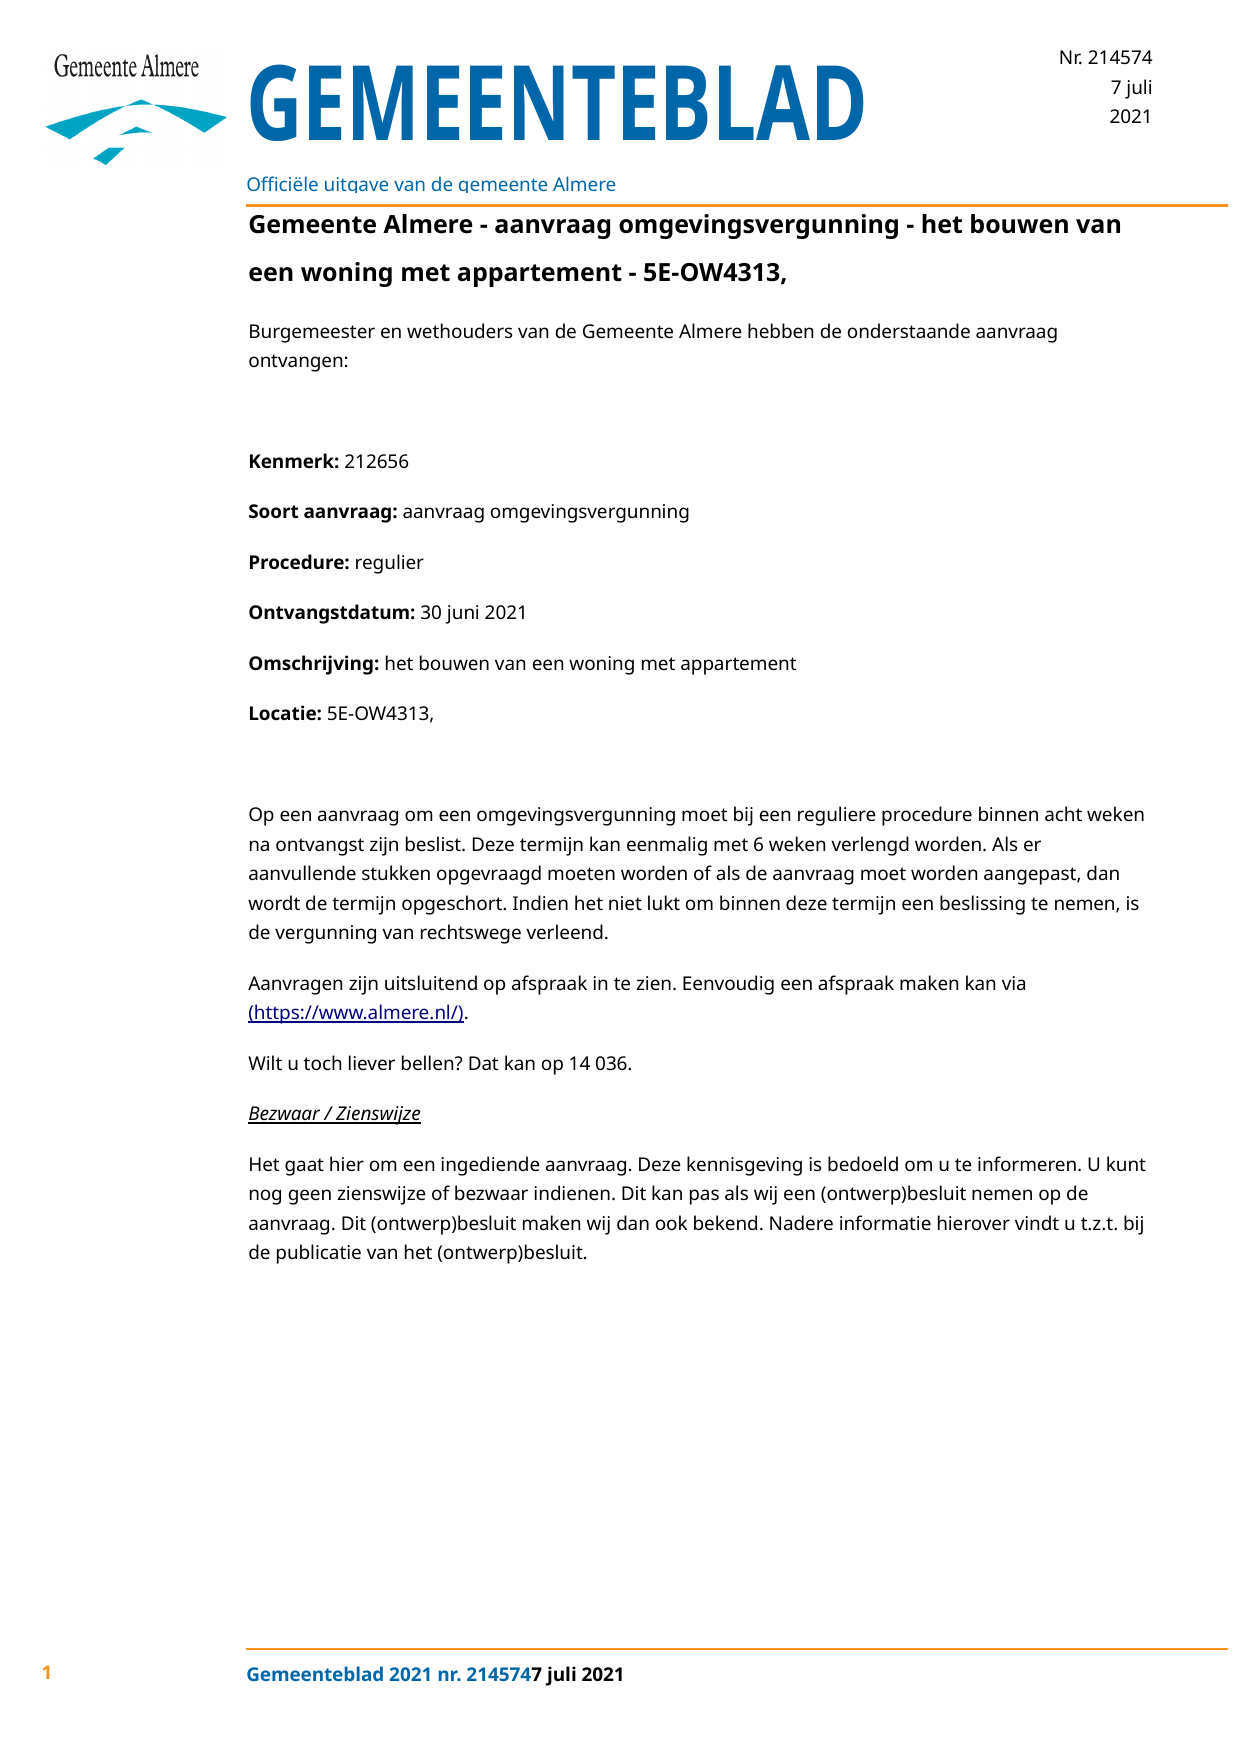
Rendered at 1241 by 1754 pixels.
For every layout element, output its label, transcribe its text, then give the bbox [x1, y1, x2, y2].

text Op een aanvraag om een omgevingsvergunning moet bij een reguliere procedure binnen acht weken na ontvangst zijn beslist. Deze termijn kan eenmalig met 6 weken verlengd worden. Als er aanvullende stukken opgevraagd moeten worden of als de aanvraag moet worden aangepast, dan wordt de termijn opgeschort. Indien het niet lukt om binnen deze termijn een beslissing te nemen, is de vergunning van rechtswege verleend. [248, 801, 1152, 945]
text Omschrijving: het bouwen van een woning met appartement [248, 650, 1152, 676]
text Soort aanvraag: aanvraag omgevingsvergunning [248, 499, 1152, 524]
picture [41, 47, 231, 172]
text Ontvangstdatum: 30 juni 2021 [248, 599, 1152, 625]
text Bezwaar / Zienswijze [248, 1100, 1152, 1126]
text Burgemeester en wethouders van de Gemeente Almere hebben de onderstaande aanvraag ontvangen: [248, 318, 1152, 373]
text Gemeente Almere - aanvraag omgevingsvergunning - het bouwen van een woning met appartement - 5E-OW4313, [248, 207, 1152, 288]
text Locatie: 5E-OW4313, [248, 700, 1152, 726]
text Het gaat hier om een ingediende aanvraag. Deze kennisgeving is bedoeld om u te informeren. U kunt nog geen zienswijze of bezwaar indienen. Dit kan pas als wij een (ontwerp)besluit nemen op de aanvraag. Dit (ontwerp)besluit maken wij dan ook bekend. Nadere informatie hierover vindt u t.z.t. bij de publicatie van het (ontwerp)besluit. [248, 1151, 1152, 1265]
text Aanvragen zijn uitsluitend op afspraak in te zien. Eenvoudig een afspraak maken kan via (https://www.almere.nl/). [248, 970, 1152, 1025]
text Kenmerk: 212656 [248, 448, 1152, 474]
text Procedure: regulier [248, 549, 1152, 575]
text Wilt u toch liever bellen? Dat kan op 14 036. [248, 1050, 1152, 1076]
